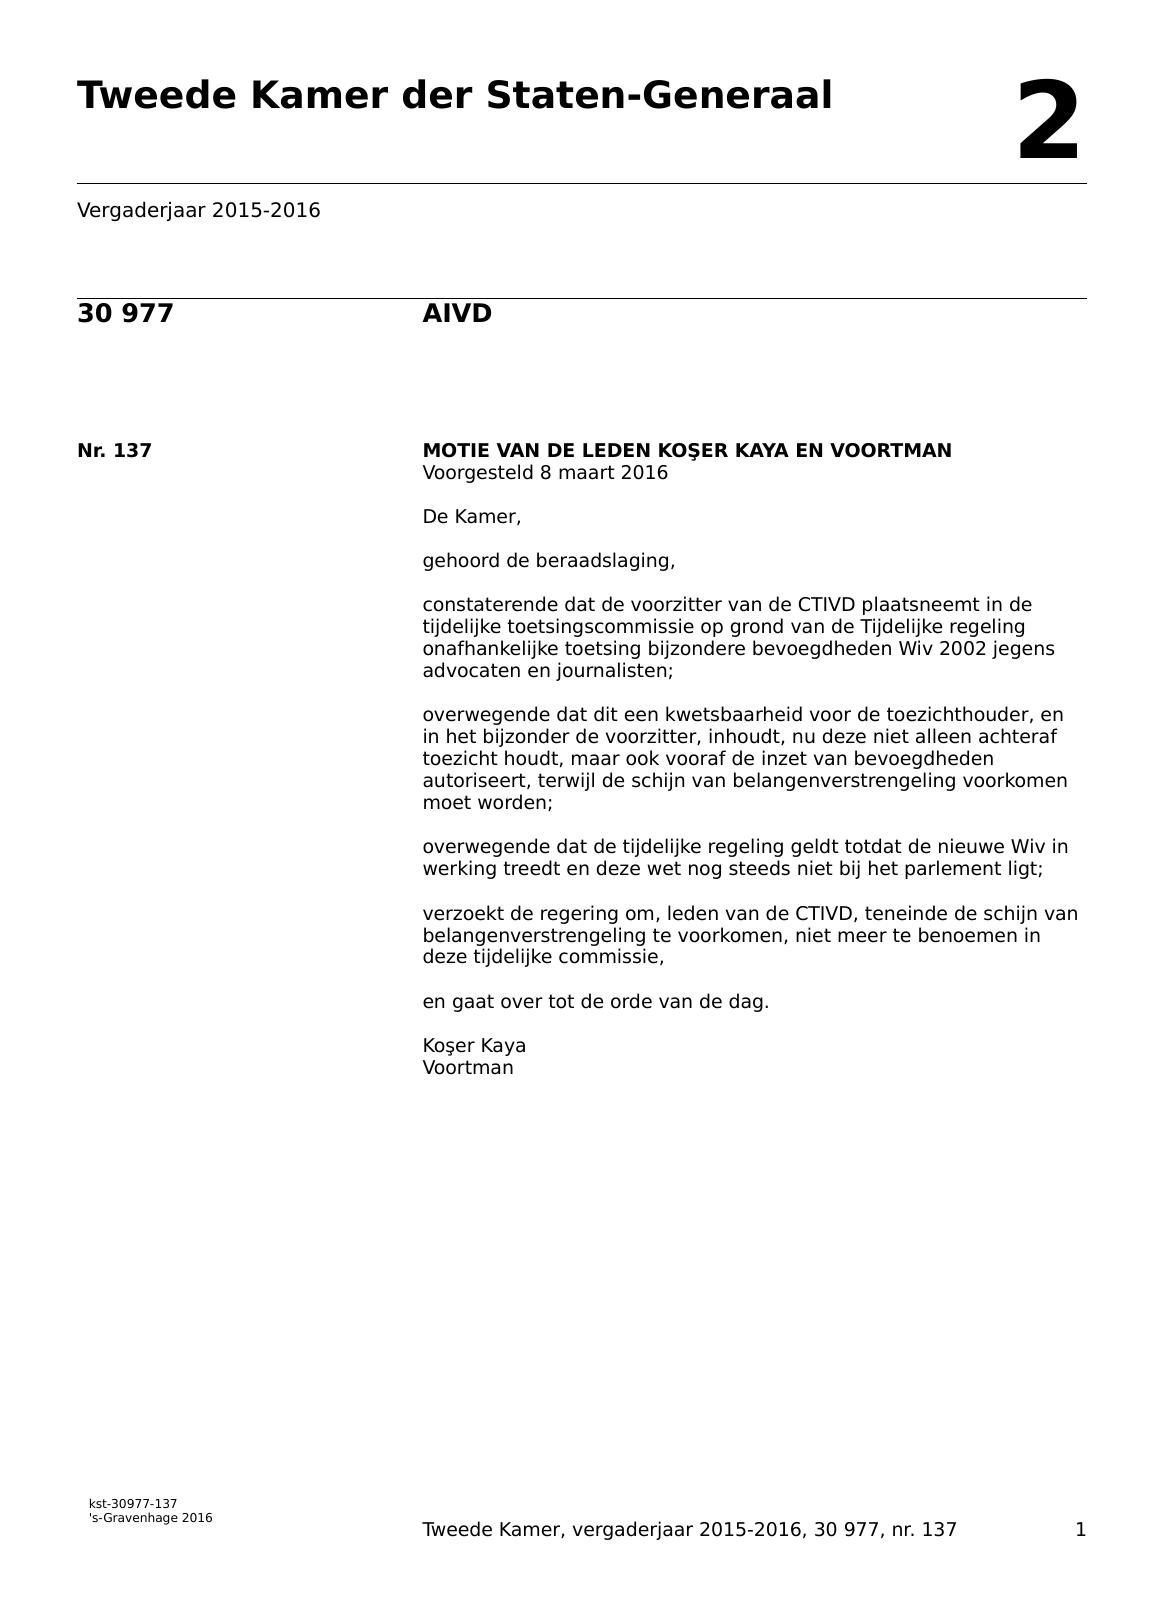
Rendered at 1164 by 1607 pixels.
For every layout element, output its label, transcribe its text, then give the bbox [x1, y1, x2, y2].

text constaterende dat de voorzitter van de CTIVD plaatsneemt in de tijdelijke toetsingscommissie op grond van de Tijdelijke regeling onafhankelijke toetsing bijzondere bevoegdheden Wiv 2002 jegens advocaten en journalisten; [422, 594, 1087, 682]
text en gaat over tot de orde van de dag. [422, 991, 1087, 1013]
text kst-30977-137 [88, 1497, 323, 1511]
text Voorgesteld 8 maart 2016 [422, 462, 1087, 484]
text 's-Gravenhage 2016 [88, 1511, 323, 1525]
text gehoord de beraadslaging, [422, 550, 1087, 572]
text Koşer Kaya [422, 1035, 1087, 1057]
subtitle Nr. 137 MOTIE VAN DE LEDEN KOŞER KAYA EN VOORTMAN [77, 440, 1087, 462]
text verzoekt de regering om, leden van de CTIVD, teneinde de schijn van belangenverstrengeling te voorkomen, niet meer te benoemen in deze tijdelijke commissie, [422, 902, 1087, 968]
table_cell Vergaderjaar 2015-2016 [77, 184, 1087, 298]
text overwegende dat de tijdelijke regeling geldt totdat de nieuwe Wiv in werking treedt en deze wet nog steeds niet bij het parlement ligt; [422, 836, 1087, 880]
subtitle 30 977 AIVD [77, 299, 1087, 329]
table_header Tweede Kamer der Staten-Generaal [77, 59, 886, 183]
text overwegende dat dit een kwetsbaarheid voor de toezichthouder, en in het bijzonder de voorzitter, inhoudt, nu deze niet alleen achteraf toezicht houdt, maar ook vooraf de inzet van bevoegdheden autoriseert, terwijl de schijn van belangenverstrengeling voorkomen moet worden; [422, 704, 1087, 814]
table_header 2 [886, 59, 1087, 183]
text De Kamer, [422, 506, 1087, 528]
text Voortman [422, 1057, 1087, 1079]
